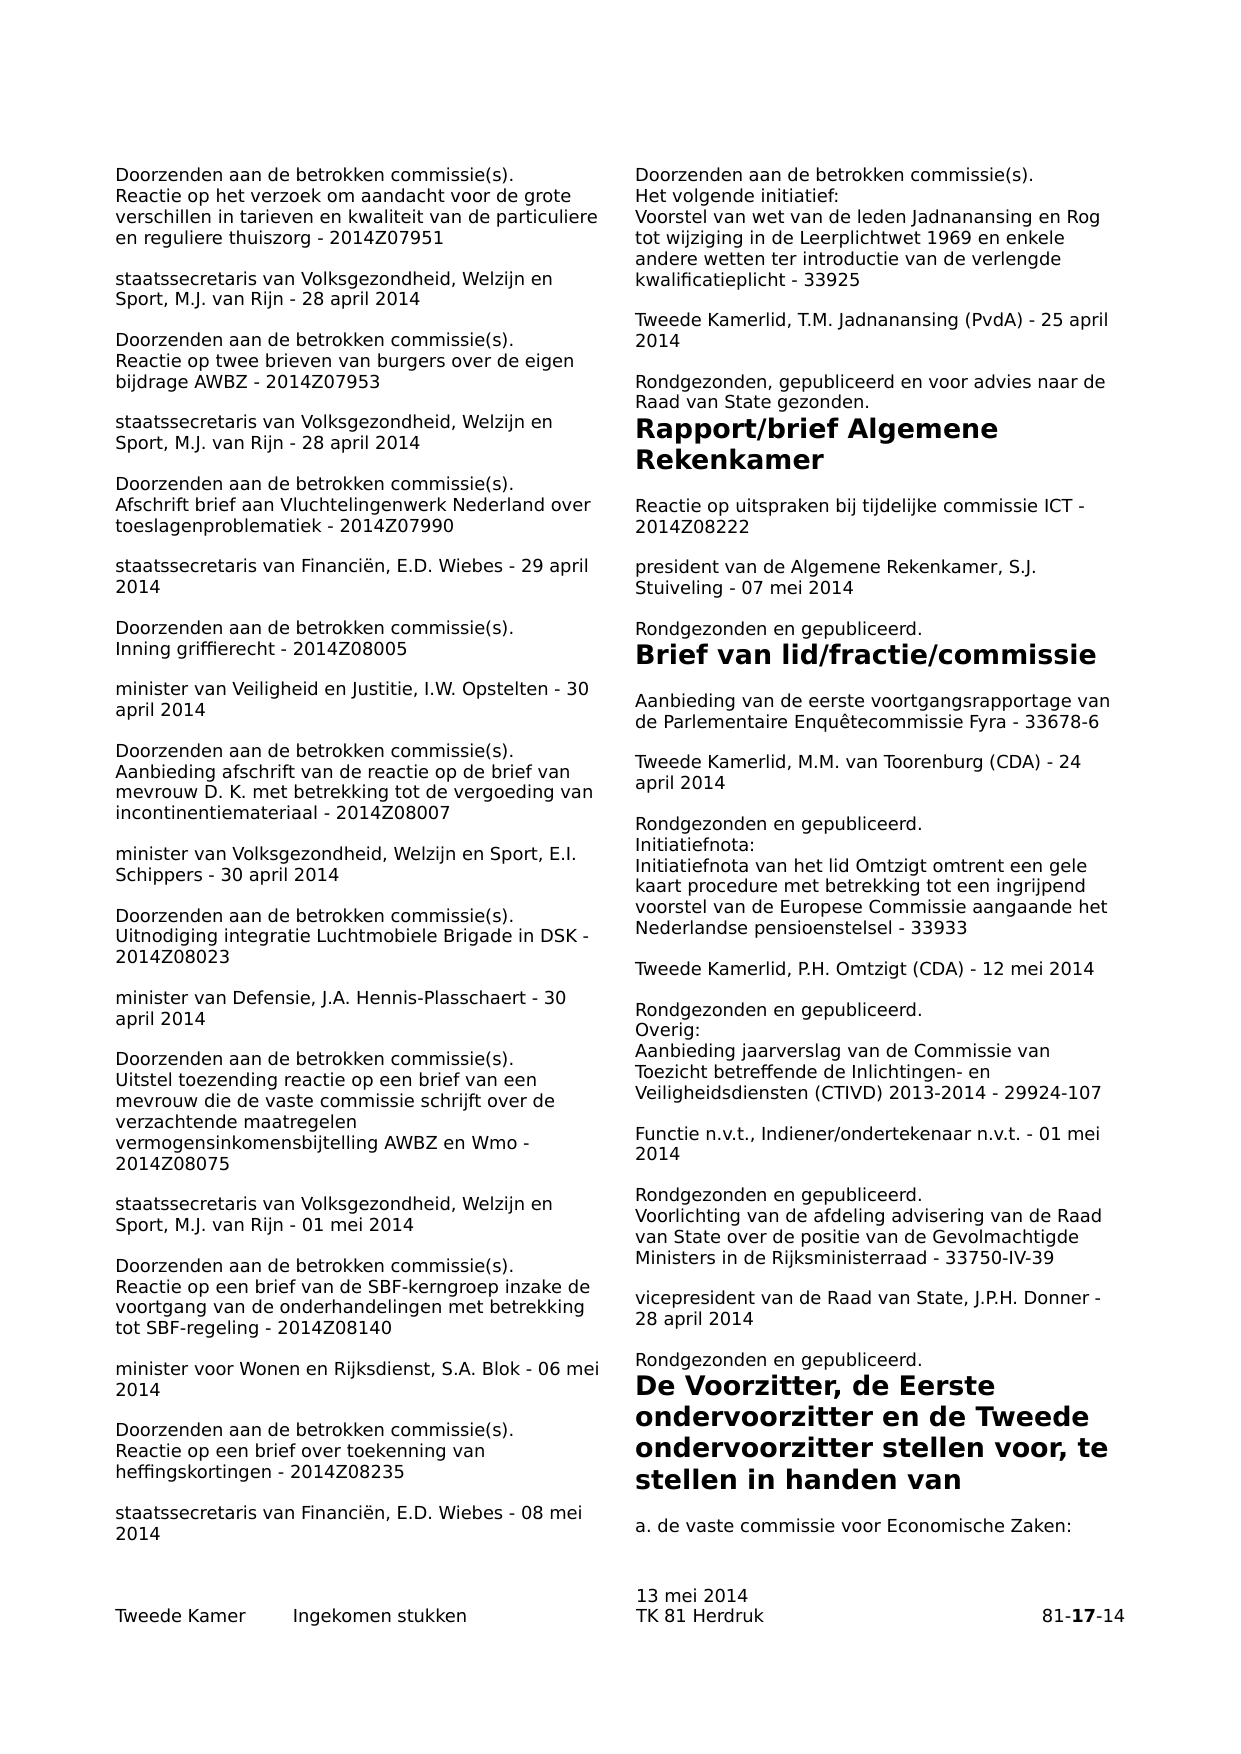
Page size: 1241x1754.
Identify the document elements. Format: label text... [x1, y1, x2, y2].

text Rondgezonden, gepubliceerd en voor advies naar de Raad van State gezonden. [635, 372, 1125, 413]
text Aanbieding afschrift van de reactie op de brief van mevrouw D. K. met betrekking tot de vergoeding van incontinentiemateriaal - 2014Z08007 [115, 761, 605, 824]
text Doorzenden aan de betrokken commissie(s). [115, 474, 605, 494]
text Voorlichting van de afdeling advisering van de Raad van State over de positie van de Gevolmachtigde Ministers in de Rijksministerraad - 33750-IV-39 [635, 1206, 1125, 1268]
title Brief van lid/fractie/commissie [635, 639, 1125, 671]
text Reactie op twee brieven van burgers over de eigen bijdrage AWBZ - 2014Z07953 [115, 351, 605, 392]
text Het volgende initiatief: [635, 186, 1125, 207]
text Initiatiefnota: [635, 834, 1125, 855]
text Afschrift brief aan Vluchtelingenwerk Nederland over toeslagenproblematiek - 2014Z07990 [115, 494, 605, 536]
text Uitstel toezending reactie op een brief van een mevrouw die de vaste commissie schrijft over de verzachtende maatregelen vermogensinkomensbijtelling AWBZ en Wmo - 2014Z08075 [115, 1070, 605, 1174]
text Reactie op het verzoek om aandacht voor de grote verschillen in tarieven en kwaliteit van de particuliere en reguliere thuiszorg - 2014Z07951 [115, 186, 605, 248]
text Rondgezonden en gepubliceerd. [635, 814, 1125, 834]
title Rapport/brief Algemene Rekenkamer [635, 413, 1125, 476]
text Doorzenden aan de betrokken commissie(s). [115, 330, 605, 351]
text Reactie op uitspraken bij tijdelijke commissie ICT - 2014Z08222 [635, 496, 1125, 537]
text staatssecretaris van Financiën, E.D. Wiebes - 08 mei 2014 [115, 1503, 605, 1544]
text Doorzenden aan de betrokken commissie(s). [635, 165, 1125, 186]
text Overig: [635, 1020, 1125, 1041]
text Doorzenden aan de betrokken commissie(s). [115, 1049, 605, 1070]
text Doorzenden aan de betrokken commissie(s). [115, 741, 605, 761]
title De Voorzitter, de Eerste ondervoorzitter en de Tweede ondervoorzitter stellen voor, te stellen in handen van [635, 1370, 1125, 1495]
text Rondgezonden en gepubliceerd. [635, 619, 1125, 639]
text Doorzenden aan de betrokken commissie(s). [115, 905, 605, 926]
text minister van Volksgezondheid, Welzijn en Sport, E.I. Schippers - 30 april 2014 [115, 844, 605, 885]
text Doorzenden aan de betrokken commissie(s). [115, 1256, 605, 1276]
text Tweede Kamerlid, M.M. van Toorenburg (CDA) - 24 april 2014 [635, 752, 1125, 794]
text Doorzenden aan de betrokken commissie(s). [115, 618, 605, 638]
text Reactie op een brief over toekenning van heffingskortingen - 2014Z08235 [115, 1441, 605, 1483]
text Reactie op een brief van de SBF-kerngroep inzake de voortgang van de onderhandelingen met betrekking tot SBF-regeling - 2014Z08140 [115, 1276, 605, 1339]
text Rondgezonden en gepubliceerd. [635, 1185, 1125, 1206]
text Rondgezonden en gepubliceerd. [635, 999, 1125, 1020]
text Rondgezonden en gepubliceerd. [635, 1350, 1125, 1370]
text Aanbieding jaarverslag van de Commissie van Toezicht betreffende de Inlichtingen- en Veiligheidsdiensten (CTIVD) 2013-2014 - 29924-107 [635, 1041, 1125, 1103]
text staatssecretaris van Volksgezondheid, Welzijn en Sport, M.J. van Rijn - 01 mei 2014 [115, 1194, 605, 1236]
text Doorzenden aan de betrokken commissie(s). [115, 1420, 605, 1441]
text staatssecretaris van Volksgezondheid, Welzijn en Sport, M.J. van Rijn - 28 april 2014 [115, 412, 605, 454]
text Tweede Kamerlid, P.H. Omtzigt (CDA) - 12 mei 2014 [635, 959, 1125, 979]
text Uitnodiging integratie Luchtmobiele Brigade in DSK - 2014Z08023 [115, 926, 605, 968]
text minister van Defensie, J.A. Hennis-Plasschaert - 30 april 2014 [115, 988, 605, 1029]
text Initiatiefnota van het lid Omtzigt omtrent een gele kaart procedure met betrekking tot een ingrijpend voorstel van de Europese Commissie aangaande het Nederlandse pensioenstelsel - 33933 [635, 855, 1125, 939]
text Doorzenden aan de betrokken commissie(s). [115, 165, 605, 186]
text staatssecretaris van Financiën, E.D. Wiebes - 29 april 2014 [115, 556, 605, 598]
text minister van Veiligheid en Justitie, I.W. Opstelten - 30 april 2014 [115, 679, 605, 721]
text minister voor Wonen en Rijksdienst, S.A. Blok - 06 mei 2014 [115, 1359, 605, 1400]
text a. de vaste commissie voor Economische Zaken: [635, 1515, 1125, 1536]
text Voorstel van wet van de leden Jadnanansing en Rog tot wijziging in de Leerplichtwet 1969 en enkele andere wetten ter introductie van de verlengde kwalificatieplicht - 33925 [635, 207, 1125, 290]
text vicepresident van de Raad van State, J.P.H. Donner - 28 april 2014 [635, 1288, 1125, 1330]
text Aanbieding van de eerste voortgangsrapportage van de Parlementaire Enquêtecommissie Fyra - 33678-6 [635, 691, 1125, 732]
text president van de Algemene Rekenkamer, S.J. Stuiveling - 07 mei 2014 [635, 557, 1125, 599]
text Tweede Kamerlid, T.M. Jadnanansing (PvdA) - 25 april 2014 [635, 310, 1125, 352]
text Inning griffierecht - 2014Z08005 [115, 638, 605, 659]
text staatssecretaris van Volksgezondheid, Welzijn en Sport, M.J. van Rijn - 28 april 2014 [115, 268, 605, 310]
text Functie n.v.t., Indiener/ondertekenaar n.v.t. - 01 mei 2014 [635, 1123, 1125, 1165]
